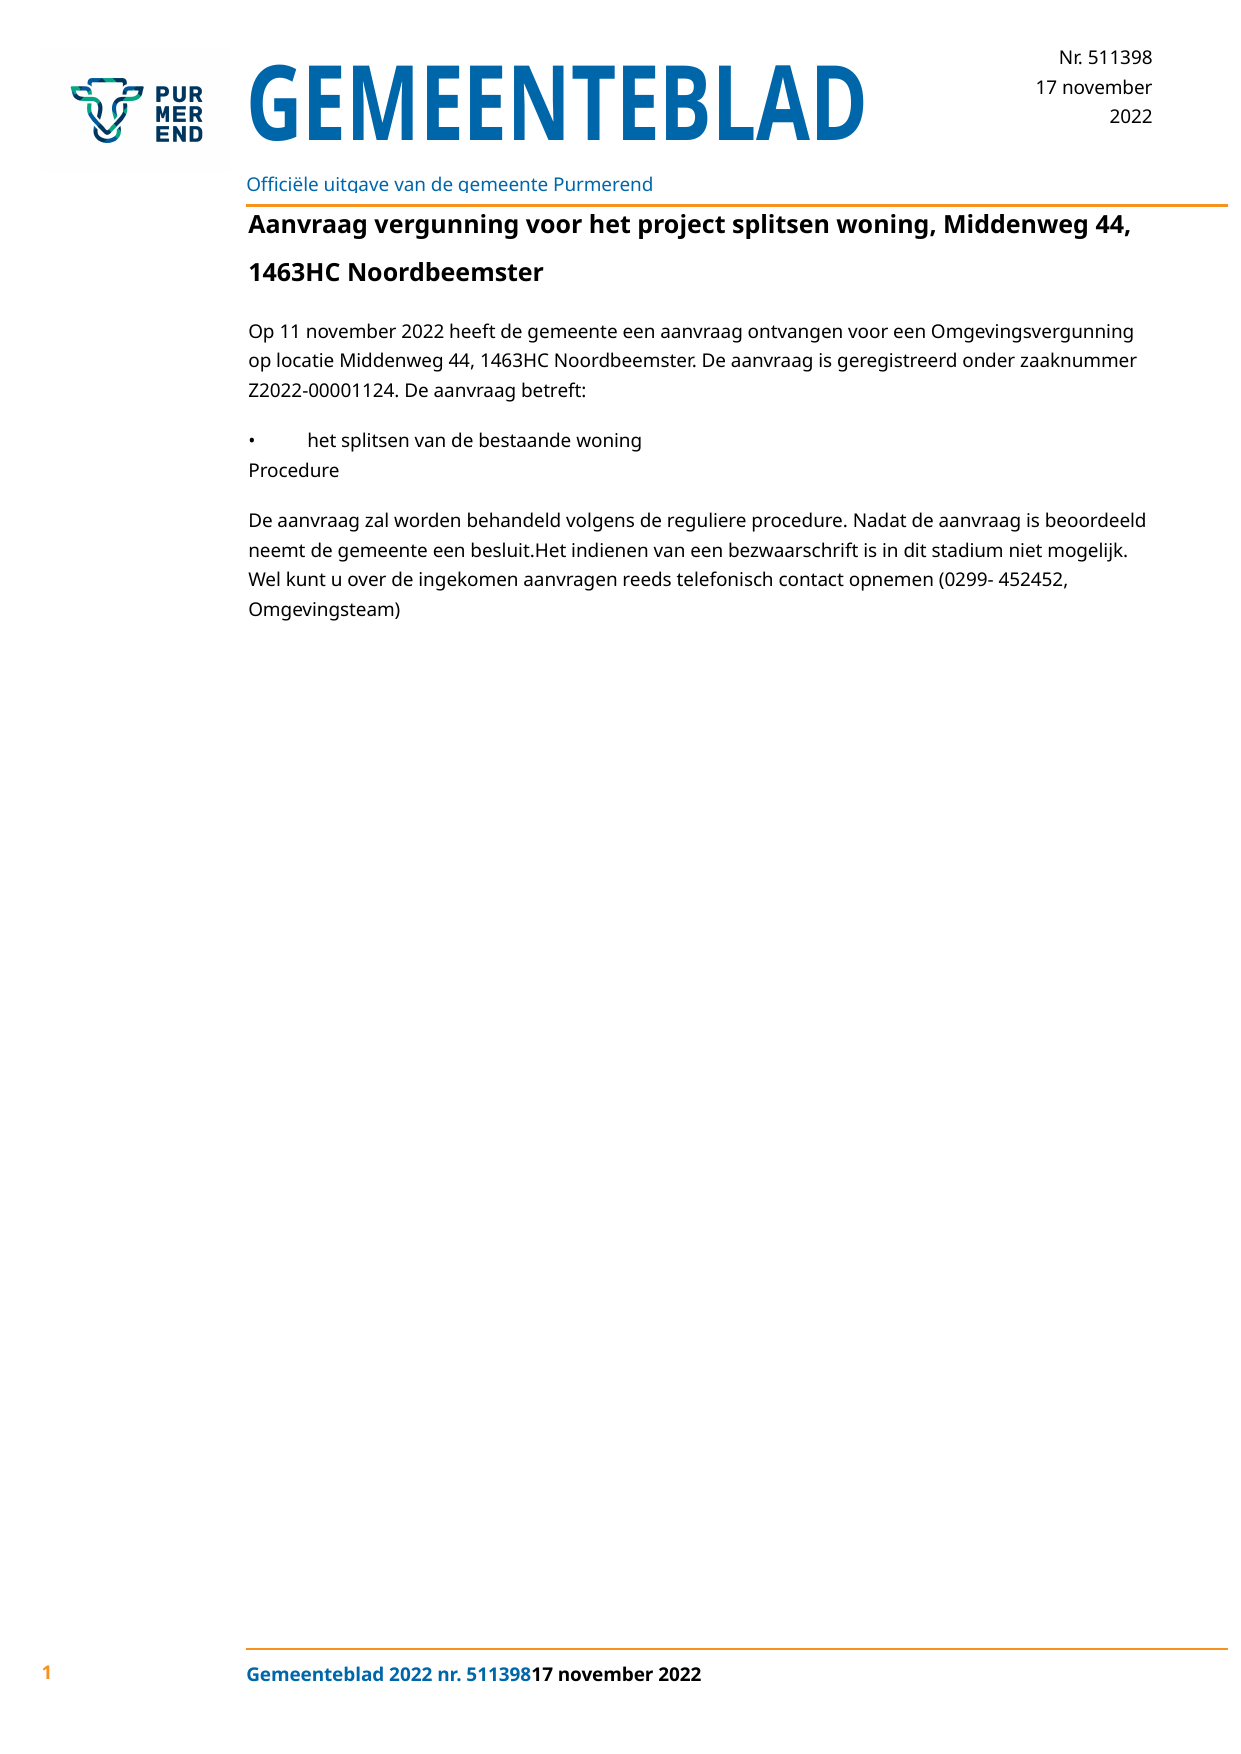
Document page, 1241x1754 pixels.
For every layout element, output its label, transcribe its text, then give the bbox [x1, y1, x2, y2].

text Op 11 november 2022 heeft de gemeente een aanvraag ontvangen voor een Omgevingsvergunning op locatie Middenweg 44, 1463HC Noordbeemster. De aanvraag is geregistreerd onder zaaknummer Z2022-00001124. De aanvraag betreft: [248, 318, 1152, 403]
text Aanvraag vergunning voor het project splitsen woning, Middenweg 44, 1463HC Noordbeemster [248, 207, 1152, 288]
text Procedure [248, 457, 1152, 483]
list het splitsen van de bestaande woning [248, 427, 1152, 453]
picture [41, 47, 231, 172]
text De aanvraag zal worden behandeld volgens de reguliere procedure. Nadat de aanvraag is beoordeeld neemt de gemeente een besluit.Het indienen van een bezwaarschrift is in dit stadium niet mogelijk. Wel kunt u over de ingekomen aanvragen reeds telefonisch contact opnemen (0299- 452452, Omgevingsteam) [248, 507, 1152, 622]
